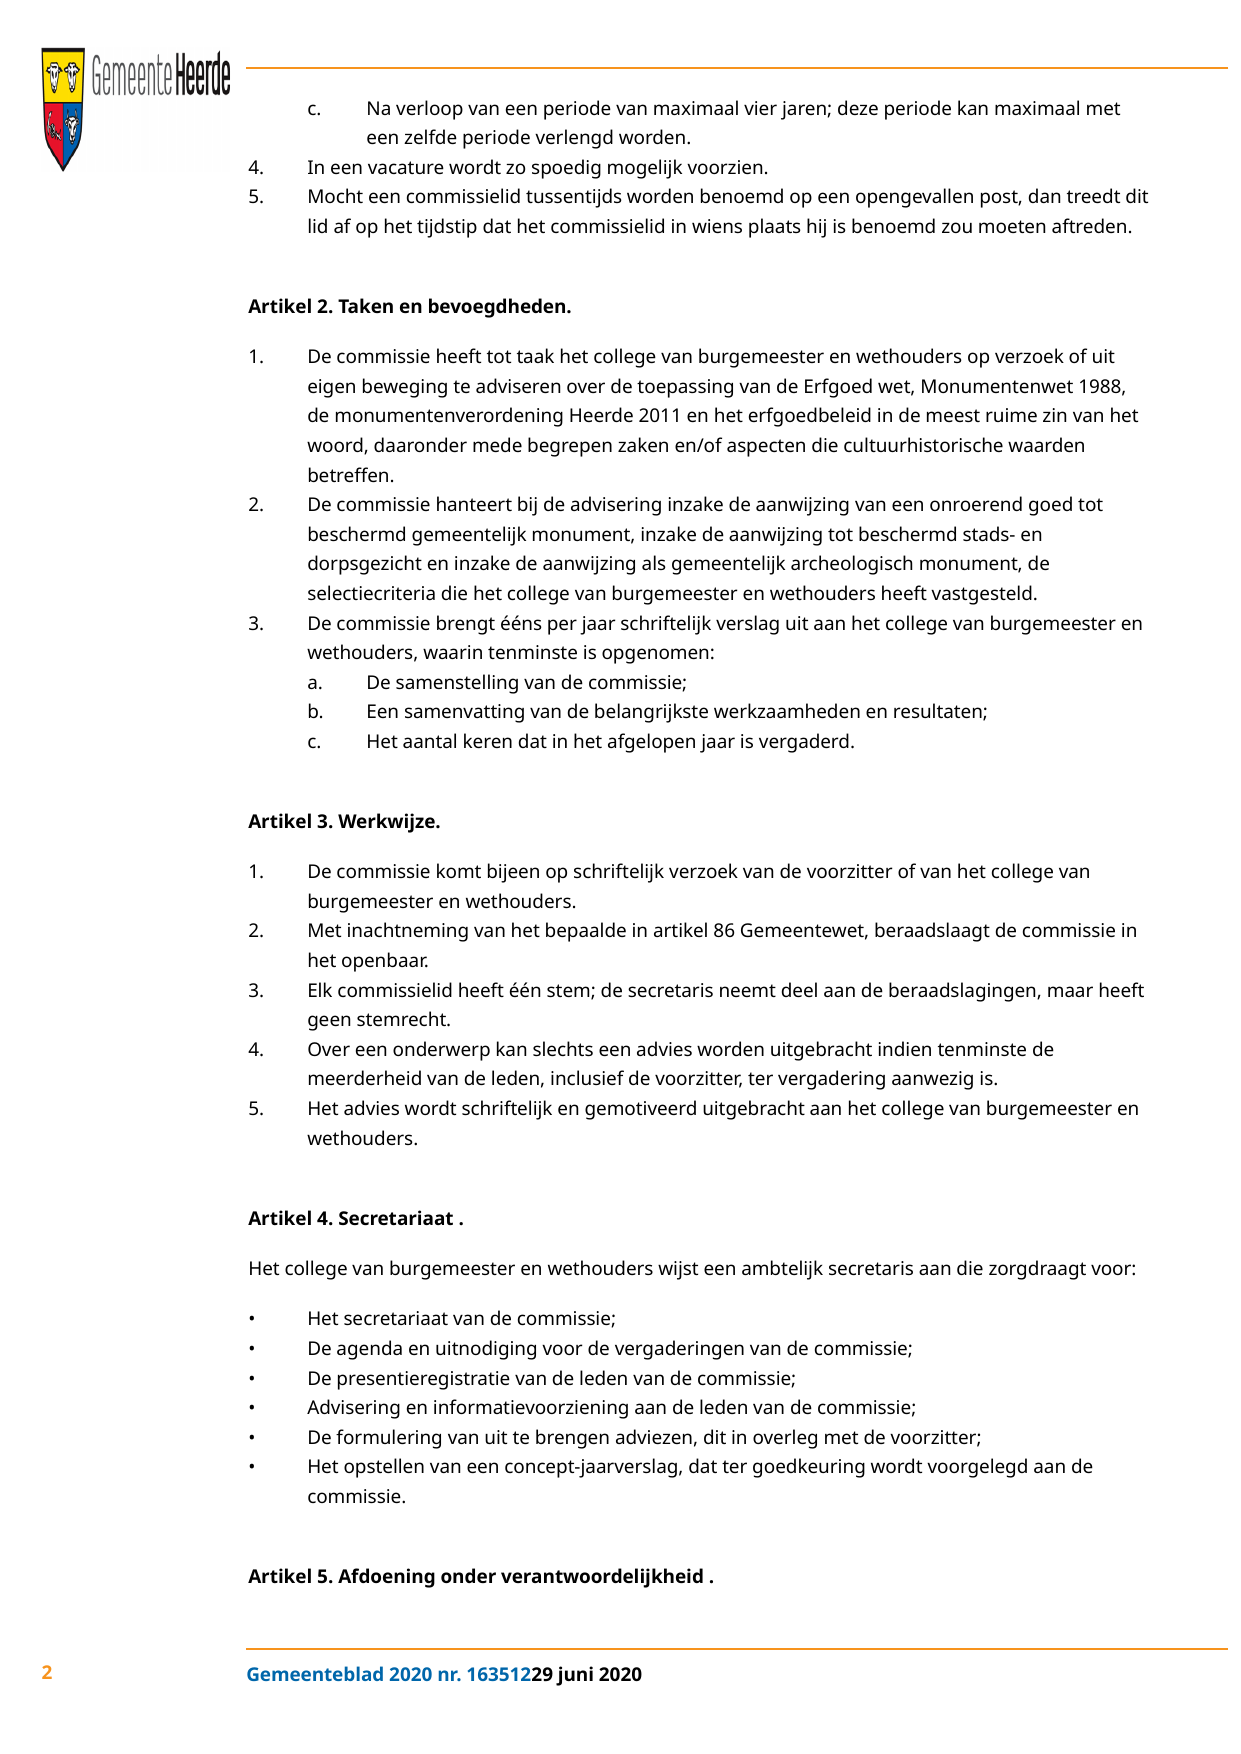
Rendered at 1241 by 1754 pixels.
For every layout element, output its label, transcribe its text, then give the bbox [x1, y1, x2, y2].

list De commissie heeft tot taak het college van burgemeester en wethouders op verzoek of uit eigen beweging te adviseren over de toepassing van de Erfgoed wet, Monumentenwet 1988, de monumentenverordening Heerde 2011 en het erfgoedbeleid in de meest ruime zin van het woord, daaronder mede begrepen zaken en/of aspecten die cultuurhistorische waarden betreffen. [248, 343, 1152, 488]
list Het opstellen van een concept-jaarverslag, dat ter goedkeuring wordt voorgelegd aan de commissie. [248, 1453, 1152, 1509]
text Het college van burgemeester en wethouders wijst een ambtelijk secretaris aan die zorgdraagt voor: [248, 1255, 1152, 1281]
list Mocht een commissielid tussentijds worden benoemd op een opengevallen post, dan treedt dit lid af op het tijdstip dat het commissielid in wiens plaats hij is benoemd zou moeten aftreden. [248, 183, 1152, 239]
list Met inachtneming van het bepaalde in artikel 86 Gemeentewet, beraadslaagt de commissie in het openbaar. [248, 918, 1152, 973]
text Artikel 5. Afdoening onder verantwoordelijkheid . [248, 1563, 1152, 1589]
list De samenstelling van de commissie; [307, 669, 1152, 695]
list De commissie brengt ééns per jaar schriftelijk verslag uit aan het college van burgemeester en wethouders, waarin tenminste is opgenomen: [248, 610, 1152, 665]
text Artikel 2. Taken en bevoegdheden. [248, 293, 1152, 319]
list De agenda en uitnodiging voor de vergaderingen van de commissie; [248, 1335, 1152, 1361]
list De commissie hanteert bij de advisering inzake de aanwijzing van een onroerend goed tot beschermd gemeentelijk monument, inzake de aanwijzing tot beschermd stads- en dorpsgezicht en inzake de aanwijzing als gemeentelijk archeologisch monument, de selectiecriteria die het college van burgemeester en wethouders heeft vastgesteld. [248, 491, 1152, 606]
list Elk commissielid heeft één stem; de secretaris neemt deel aan de beraadslagingen, maar heeft geen stemrecht. [248, 977, 1152, 1032]
list In een vacature wordt zo spoedig mogelijk voorzien. [248, 154, 1152, 180]
list Advisering en informatievoorziening aan de leden van de commissie; [248, 1394, 1152, 1420]
list Een samenvatting van de belangrijkste werkzaamheden en resultaten; [307, 698, 1152, 724]
list De presentieregistratie van de leden van de commissie; [248, 1365, 1152, 1391]
list De formulering van uit te brengen adviezen, dit in overleg met de voorzitter; [248, 1424, 1152, 1450]
list Over een onderwerp kan slechts een advies worden uitgebracht indien tenminste de meerderheid van de leden, inclusief de voorzitter, ter vergadering aanwezig is. [248, 1036, 1152, 1091]
list De commissie komt bijeen op schriftelijk verzoek van de voorzitter of van het college van burgemeester en wethouders. [248, 858, 1152, 914]
text Artikel 4. Secretariaat . [248, 1205, 1152, 1231]
list Het aantal keren dat in het afgelopen jaar is vergaderd. [307, 728, 1152, 754]
picture [41, 47, 231, 172]
text Artikel 3. Werkwijze. [248, 808, 1152, 834]
list Het advies wordt schriftelijk en gemotiveerd uitgebracht aan het college van burgemeester en wethouders. [248, 1095, 1152, 1151]
list Na verloop van een periode van maximaal vier jaren; deze periode kan maximaal met een zelfde periode verlengd worden. [307, 95, 1152, 150]
list Het secretariaat van de commissie; [248, 1306, 1152, 1331]
